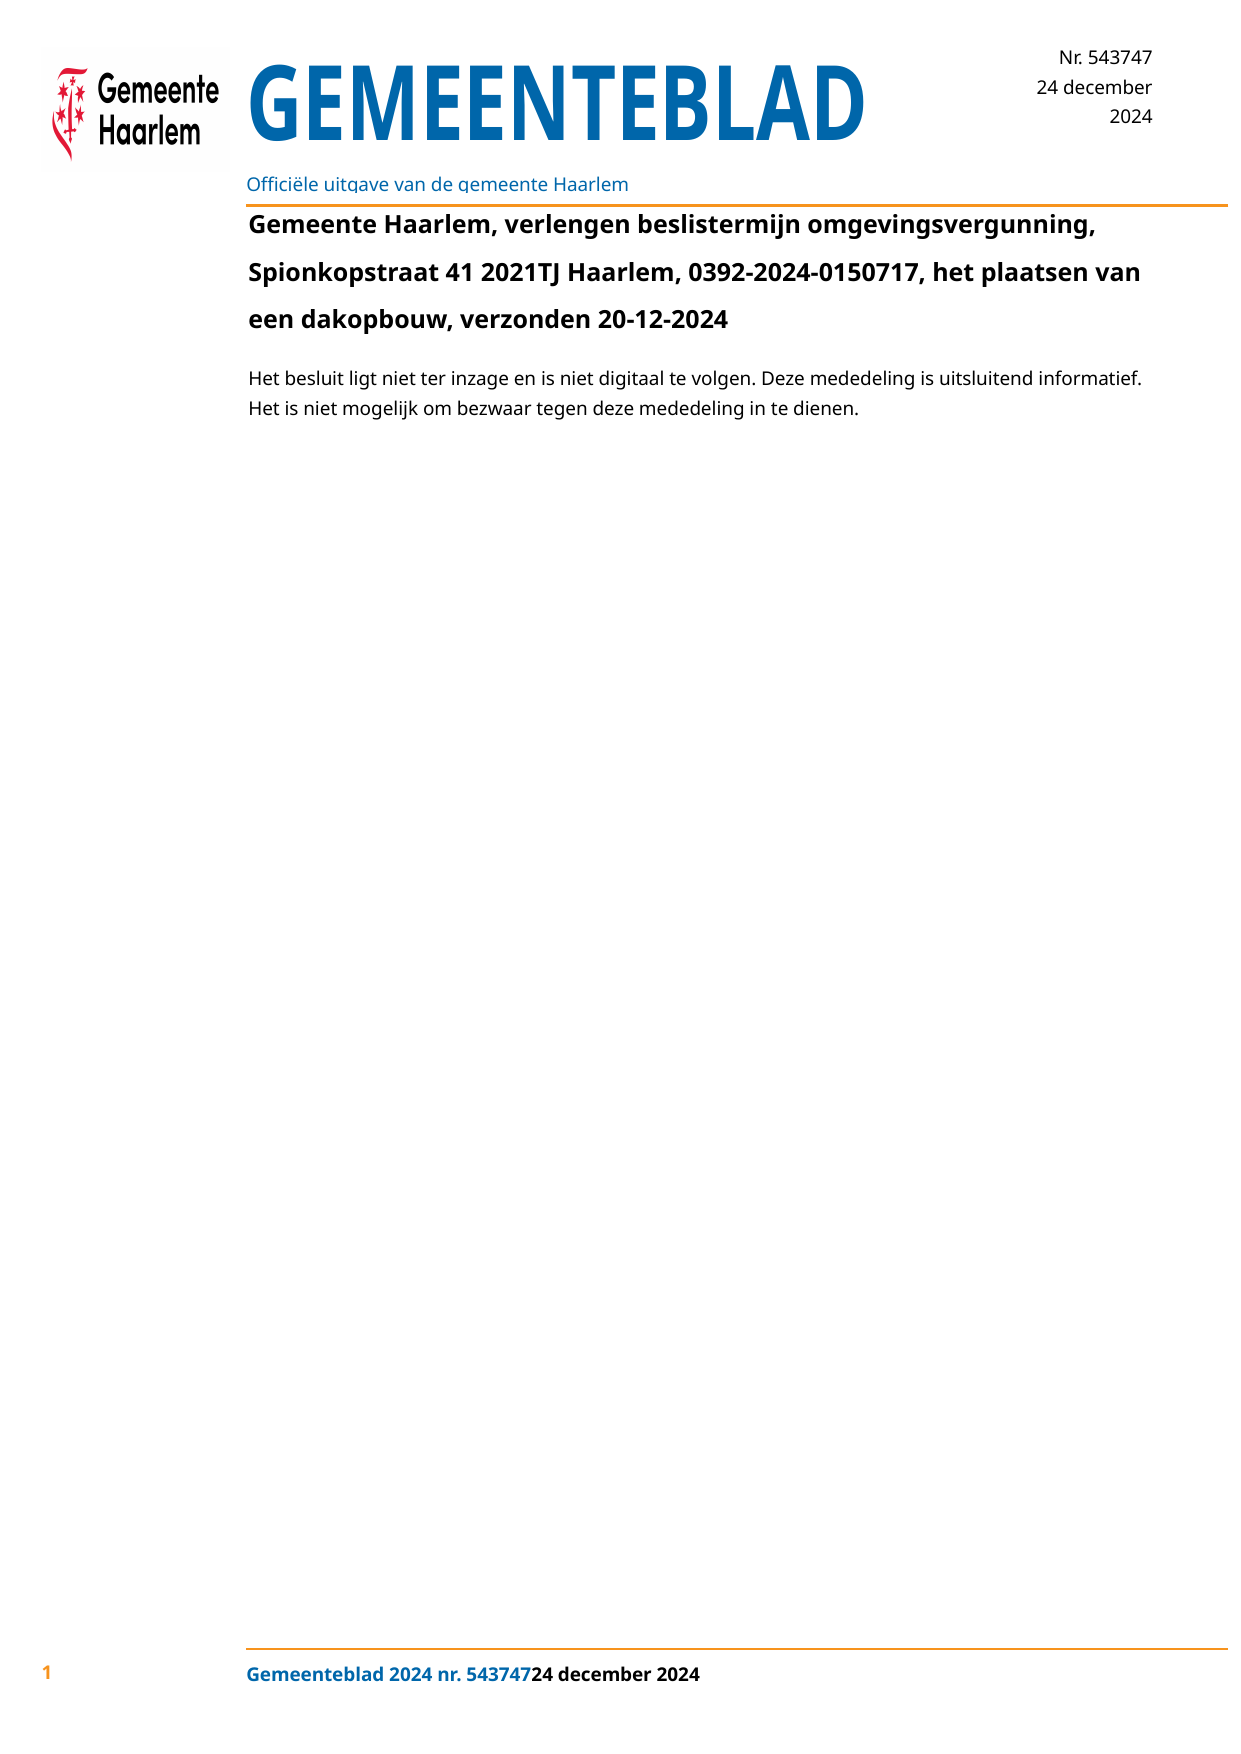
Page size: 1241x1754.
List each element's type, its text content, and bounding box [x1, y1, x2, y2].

text Het besluit ligt niet ter inzage en is niet digitaal te volgen. Deze mededeling is uitsluitend informatief. Het is niet mogelijk om bezwaar tegen deze mededeling in te dienen. [248, 366, 1152, 421]
text Gemeente Haarlem, verlengen beslistermijn omgevingsvergunning, Spionkopstraat 41 2021TJ Haarlem, 0392-2024-0150717, het plaatsen van een dakopbouw, verzonden 20-12-2024 [248, 207, 1152, 336]
picture [41, 47, 231, 172]
